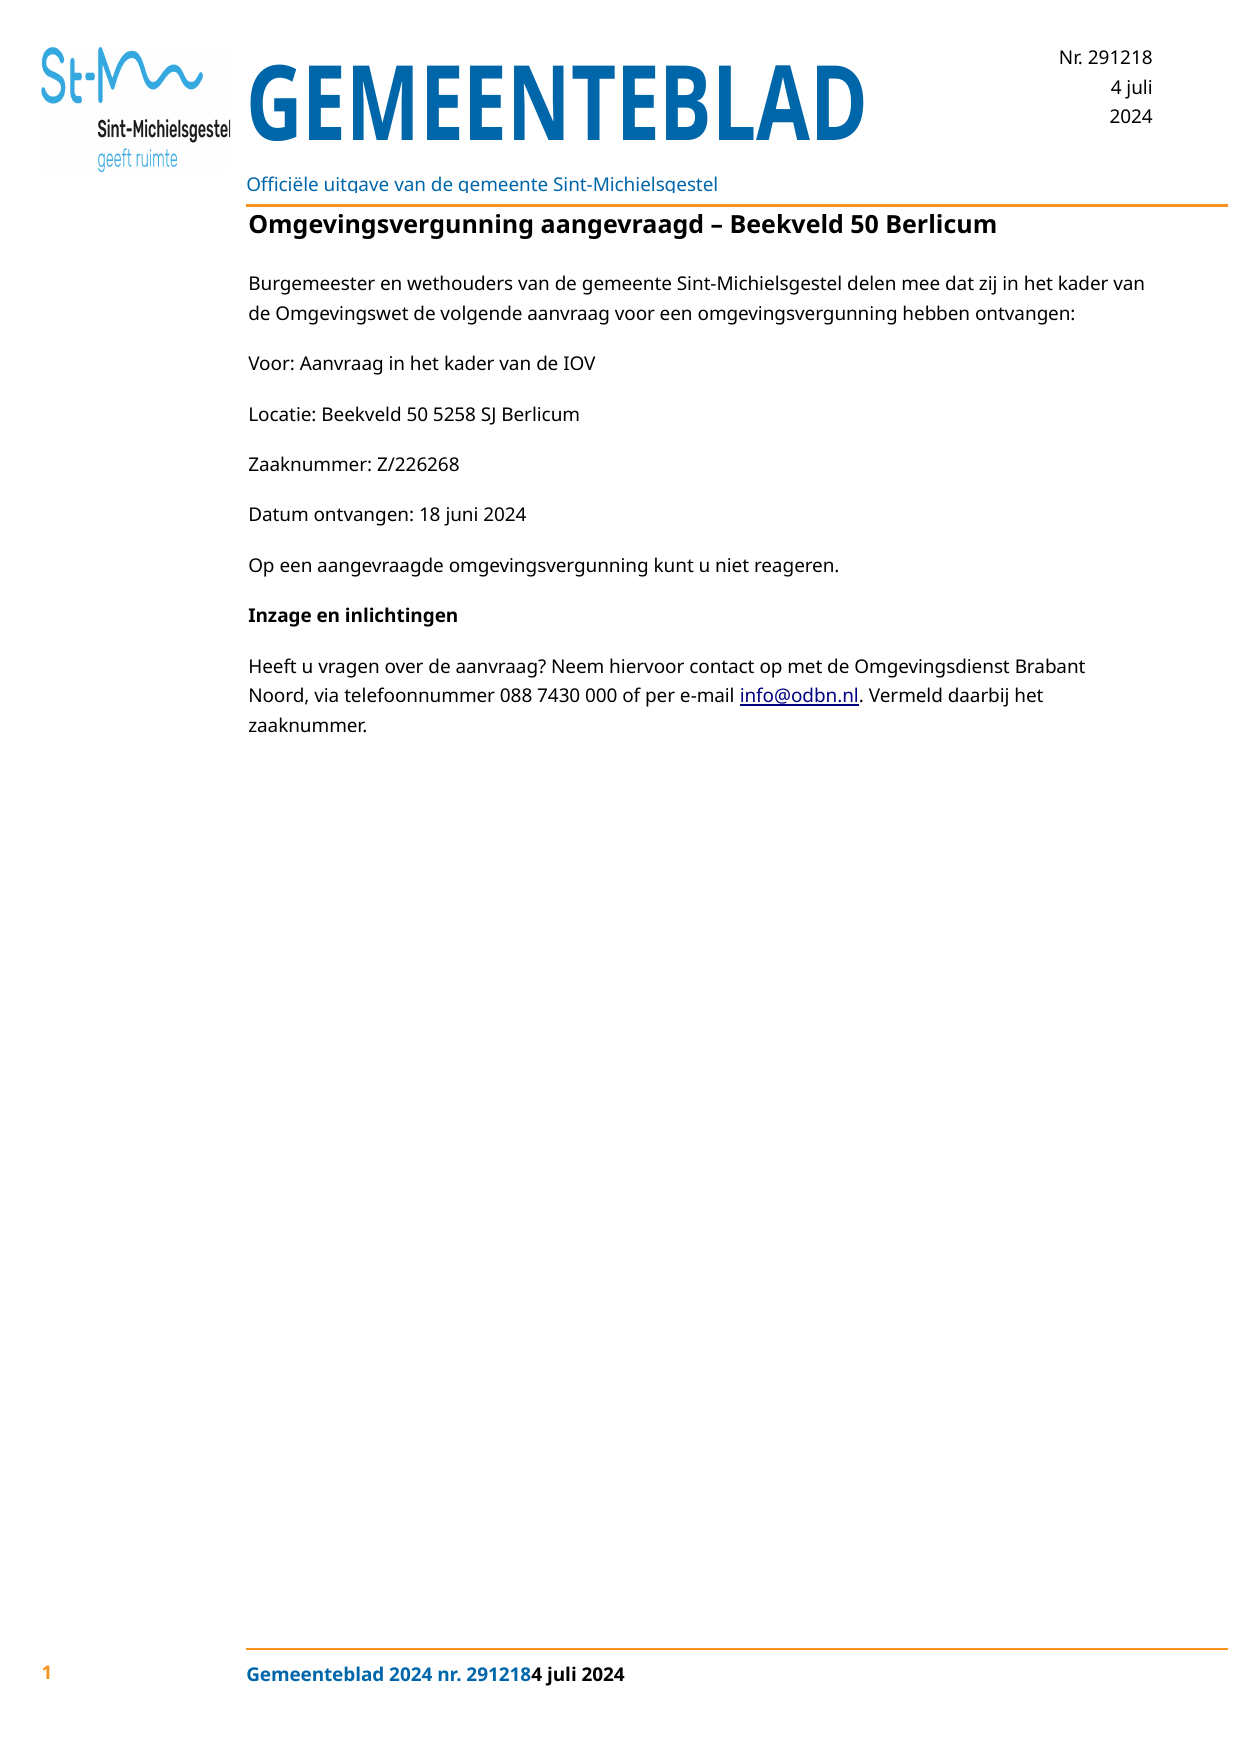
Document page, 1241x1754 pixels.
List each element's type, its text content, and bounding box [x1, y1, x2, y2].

text Burgemeester en wethouders van de gemeente Sint-Michielsgestel delen mee dat zij in het kader van de Omgevingswet de volgende aanvraag voor een omgevingsvergunning hebben ontvangen: [248, 270, 1152, 326]
text Heeft u vragen over de aanvraag? Neem hiervoor contact op met de Omgevingsdienst Brabant Noord, via telefoonnummer 088 7430 000 of per e-mail info@odbn.nl. Vermeld daarbij het zaaknummer. [248, 653, 1152, 738]
text Zaaknummer: Z/226268 [248, 451, 1152, 477]
picture [41, 47, 231, 172]
text Datum ontvangen: 18 juni 2024 [248, 502, 1152, 527]
text Locatie: Beekveld 50 5258 SJ Berlicum [248, 401, 1152, 426]
text Voor: Aanvraag in het kader van de IOV [248, 350, 1152, 376]
text Omgevingsvergunning aangevraagd – Beekveld 50 Berlicum [248, 207, 1152, 241]
text Op een aangevraagde omgevingsvergunning kunt u niet reageren. [248, 552, 1152, 578]
text Inzage en inlichtingen [248, 602, 1152, 628]
